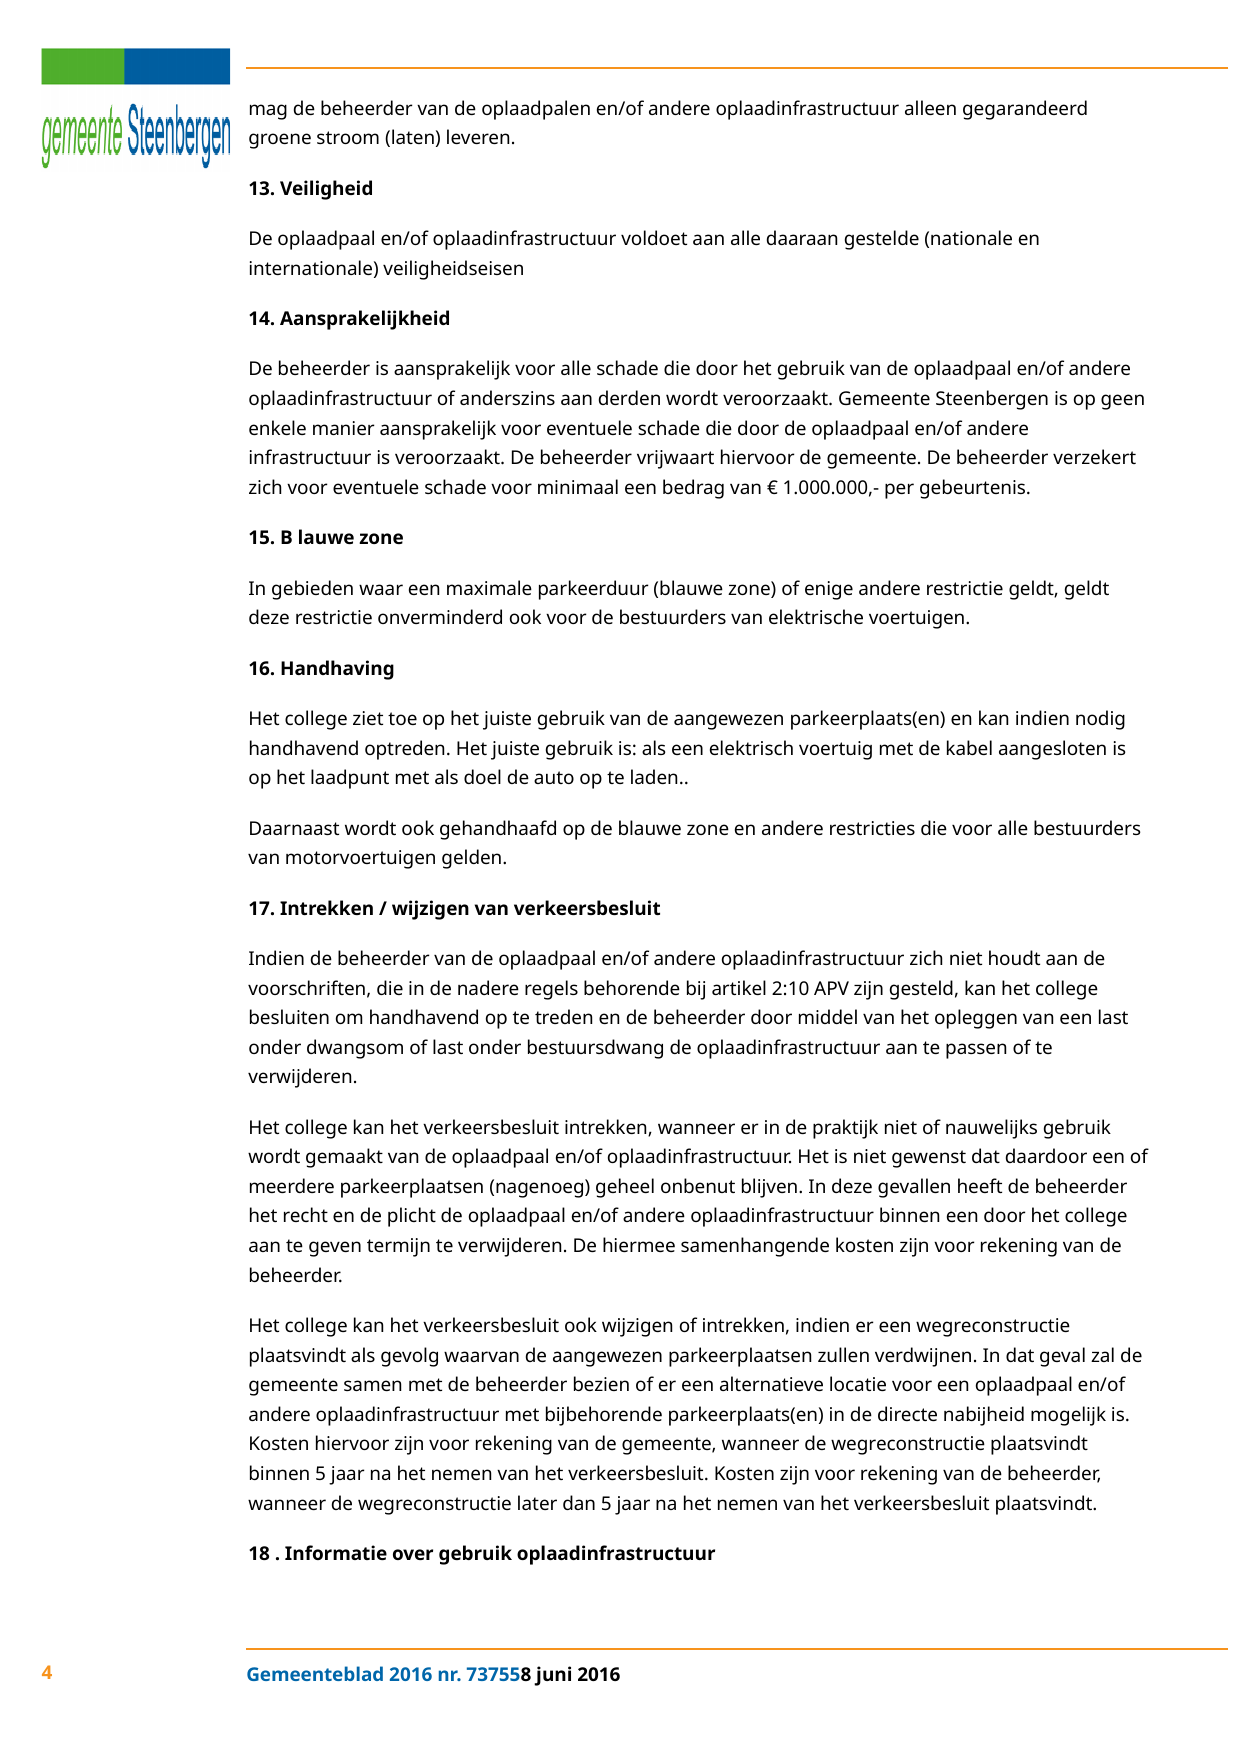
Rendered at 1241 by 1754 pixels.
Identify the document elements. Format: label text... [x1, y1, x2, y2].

text Het college kan het verkeersbesluit ook wijzigen of intrekken, indien er een wegreconstructie plaatsvindt als gevolg waarvan de aangewezen parkeerplaatsen zullen verdwijnen. In dat geval zal de gemeente samen met de beheerder bezien of er een alternatieve locatie voor een oplaadpaal en/of andere oplaadinfrastructuur met bijbehorende parkeerplaats(en) in de directe nabijheid mogelijk is. Kosten hiervoor zijn voor rekening van de gemeente, wanneer de wegreconstructie plaatsvindt binnen 5 jaar na het nemen van het verkeersbesluit. Kosten zijn voor rekening van de beheerder, wanneer de wegreconstructie later dan 5 jaar na het nemen van het verkeersbesluit plaatsvindt. [248, 1312, 1152, 1516]
text De oplaadpaal en/of oplaadinfrastructuur voldoet aan alle daaraan gestelde (nationale en internationale) veiligheidseisen [248, 225, 1152, 281]
picture [41, 47, 231, 172]
text 18 . Informatie over gebruik oplaadinfrastructuur [248, 1540, 1152, 1566]
text Het college kan het verkeersbesluit intrekken, wanneer er in de praktijk niet of nauwelijks gebruik wordt gemaakt van de oplaadpaal en/of oplaadinfrastructuur. Het is niet gewenst dat daardoor een of meerdere parkeerplaatsen (nagenoeg) geheel onbenut blijven. In deze gevallen heeft de beheerder het recht en de plicht de oplaadpaal en/of andere oplaadinfrastructuur binnen een door het college aan te geven termijn te verwijderen. De hiermee samenhangende kosten zijn voor rekening van de beheerder. [248, 1114, 1152, 1288]
text 16. Handhaving [248, 655, 1152, 681]
text In gebieden waar een maximale parkeerduur (blauwe zone) of enige andere restrictie geldt, geldt deze restrictie onverminderd ook voor de bestuurders van elektrische voertuigen. [248, 575, 1152, 630]
text De beheerder is aansprakelijk voor alle schade die door het gebruik van de oplaadpaal en/of andere oplaadinfrastructuur of anderszins aan derden wordt veroorzaakt. Gemeente Steenbergen is op geen enkele manier aansprakelijk voor eventuele schade die door de oplaadpaal en/of andere infrastructuur is veroorzaakt. De beheerder vrijwaart hiervoor de gemeente. De beheerder verzekert zich voor eventuele schade voor minimaal een bedrag van € 1.000.000,- per gebeurtenis. [248, 356, 1152, 500]
text mag de beheerder van de oplaadpalen en/of andere oplaadinfrastructuur alleen gegarandeerd groene stroom (laten) leveren. [248, 95, 1152, 150]
text 13. Veiligheid [248, 175, 1152, 201]
text Het college ziet toe op het juiste gebruik van de aangewezen parkeerplaats(en) en kan indien nodig handhavend optreden. Het juiste gebruik is: als een elektrisch voertuig met de kabel aangesloten is op het laadpunt met als doel de auto op te laden.. [248, 705, 1152, 790]
text 14. Aansprakelijkheid [248, 305, 1152, 331]
text 17. Intrekken / wijzigen van verkeersbesluit [248, 895, 1152, 921]
text 15. B lauwe zone [248, 524, 1152, 550]
text Indien de beheerder van de oplaadpaal en/of andere oplaadinfrastructuur zich niet houdt aan de voorschriften, die in de nadere regels behorende bij artikel 2:10 APV zijn gesteld, kan het college besluiten om handhavend op te treden en de beheerder door middel van het opleggen van een last onder dwangsom of last onder bestuursdwang de oplaadinfrastructuur aan te passen of te verwijderen. [248, 945, 1152, 1089]
text Daarnaast wordt ook gehandhaafd op de blauwe zone en andere restricties die voor alle bestuurders van motorvoertuigen gelden. [248, 815, 1152, 870]
